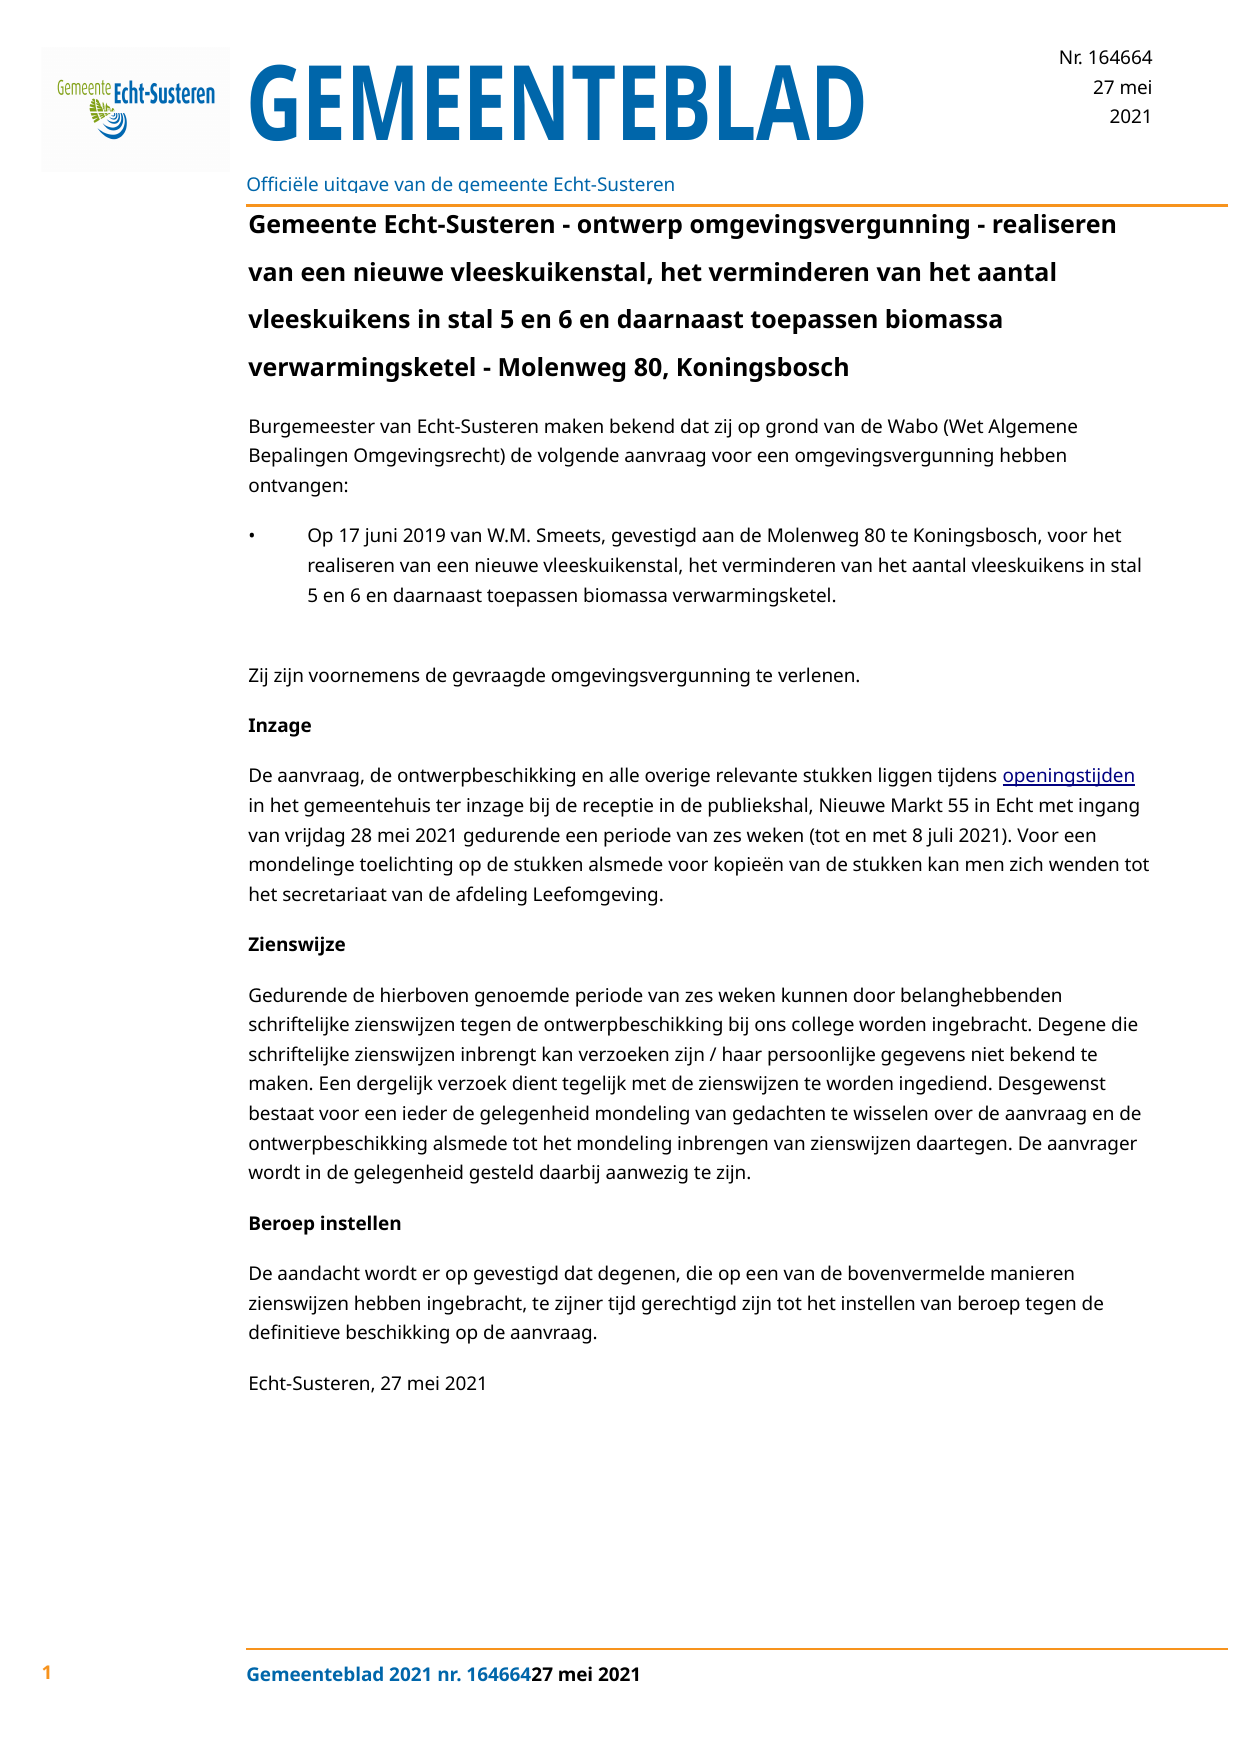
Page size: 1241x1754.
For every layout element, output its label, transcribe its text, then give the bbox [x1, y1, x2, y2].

text De aanvraag, de ontwerpbeschikking en alle overige relevante stukken liggen tijdens openingstijden in het gemeentehuis ter inzage bij de receptie in de publiekshal, Nieuwe Markt 55 in Echt met ingang van vrijdag 28 mei 2021 gedurende een periode van zes weken (tot en met 8 juli 2021). Voor een mondelinge toelichting op de stukken alsmede voor kopieën van de stukken kan men zich wenden tot het secretariaat van de afdeling Leefomgeving. [248, 763, 1152, 907]
text Gemeente Echt-Susteren - ontwerp omgevingsvergunning - realiseren van een nieuwe vleeskuikenstal, het verminderen van het aantal vleeskuikens in stal 5 en 6 en daarnaast toepassen biomassa verwarmingsketel - Molenweg 80, Koningsbosch [248, 207, 1152, 384]
text Echt-Susteren, 27 mei 2021 [248, 1370, 1152, 1396]
text Zienswijze [248, 931, 1152, 957]
text Inzage [248, 712, 1152, 738]
text Beroep instellen [248, 1210, 1152, 1236]
list Op 17 juni 2019 van W.M. Smeets, gevestigd aan de Molenweg 80 te Koningsbosch, voor het realiseren van een nieuwe vleeskuikenstal, het verminderen van het aantal vleeskuikens in stal 5 en 6 en daarnaast toepassen biomassa verwarmingsketel. [248, 523, 1152, 608]
text Gedurende de hierboven genoemde periode van zes weken kunnen door belanghebbenden schriftelijke zienswijzen tegen de ontwerpbeschikking bij ons college worden ingebracht. Degene die schriftelijke zienswijzen inbrengt kan verzoeken zijn / haar persoonlijke gegevens niet bekend te maken. Een dergelijk verzoek dient tegelijk met de zienswijzen te worden ingediend. Desgewenst bestaat voor een ieder de gelegenheid mondeling van gedachten te wisselen over de aanvraag en de ontwerpbeschikking alsmede tot het mondeling inbrengen van zienswijzen daartegen. De aanvrager wordt in de gelegenheid gesteld daarbij aanwezig te zijn. [248, 982, 1152, 1185]
text Burgemeester van Echt-Susteren maken bekend dat zij op grond van de Wabo (Wet Algemene Bepalingen Omgevingsrecht) de volgende aanvraag voor een omgevingsvergunning hebben ontvangen: [248, 413, 1152, 498]
text De aandacht wordt er op gevestigd dat degenen, die op een van de bovenvermelde manieren zienswijzen hebben ingebracht, te zijner tijd gerechtigd zijn tot het instellen van beroep tegen de definitieve beschikking op de aanvraag. [248, 1260, 1152, 1345]
picture [41, 47, 231, 172]
text Zij zijn voornemens de gevraagde omgevingsvergunning te verlenen. [248, 662, 1152, 688]
